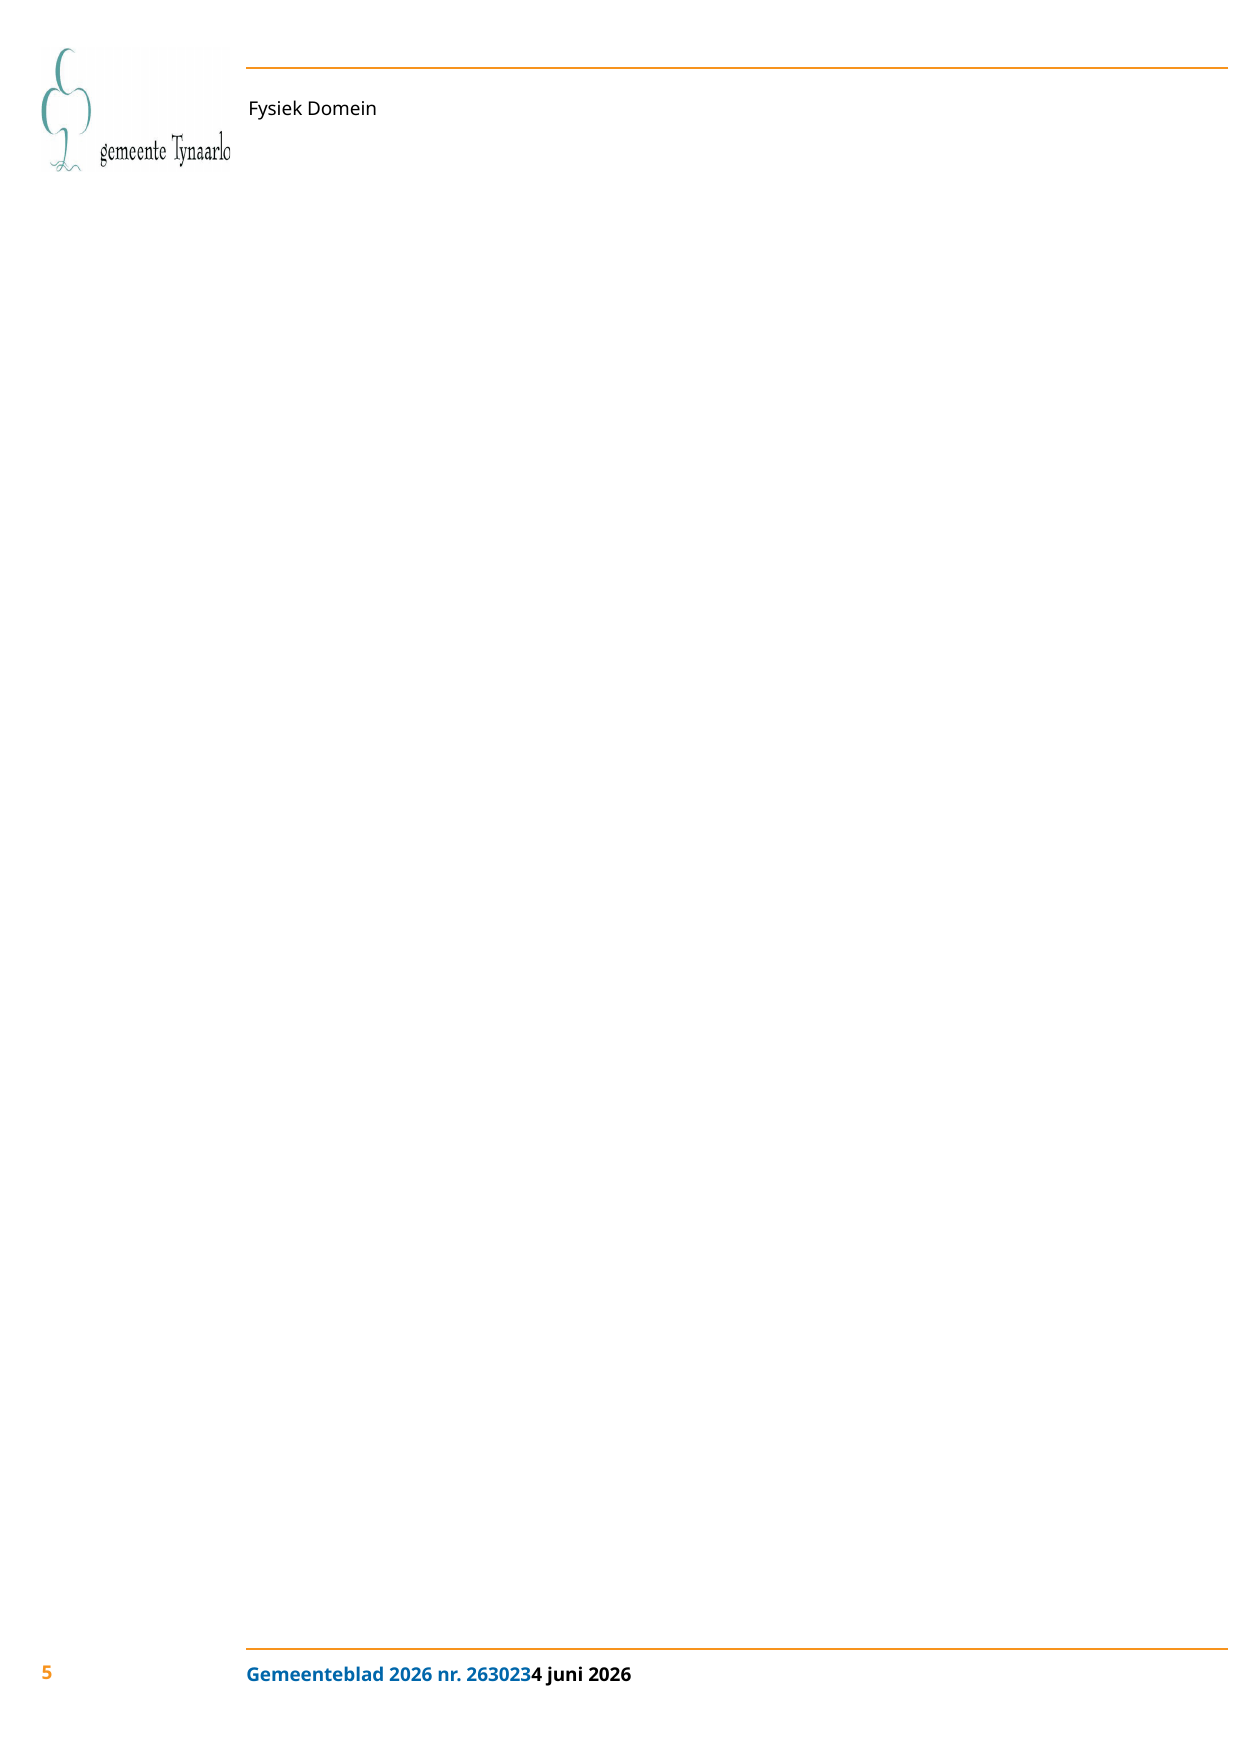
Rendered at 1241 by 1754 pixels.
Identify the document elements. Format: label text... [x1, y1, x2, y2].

text Fysiek Domein [248, 95, 1152, 121]
picture [41, 47, 231, 172]
